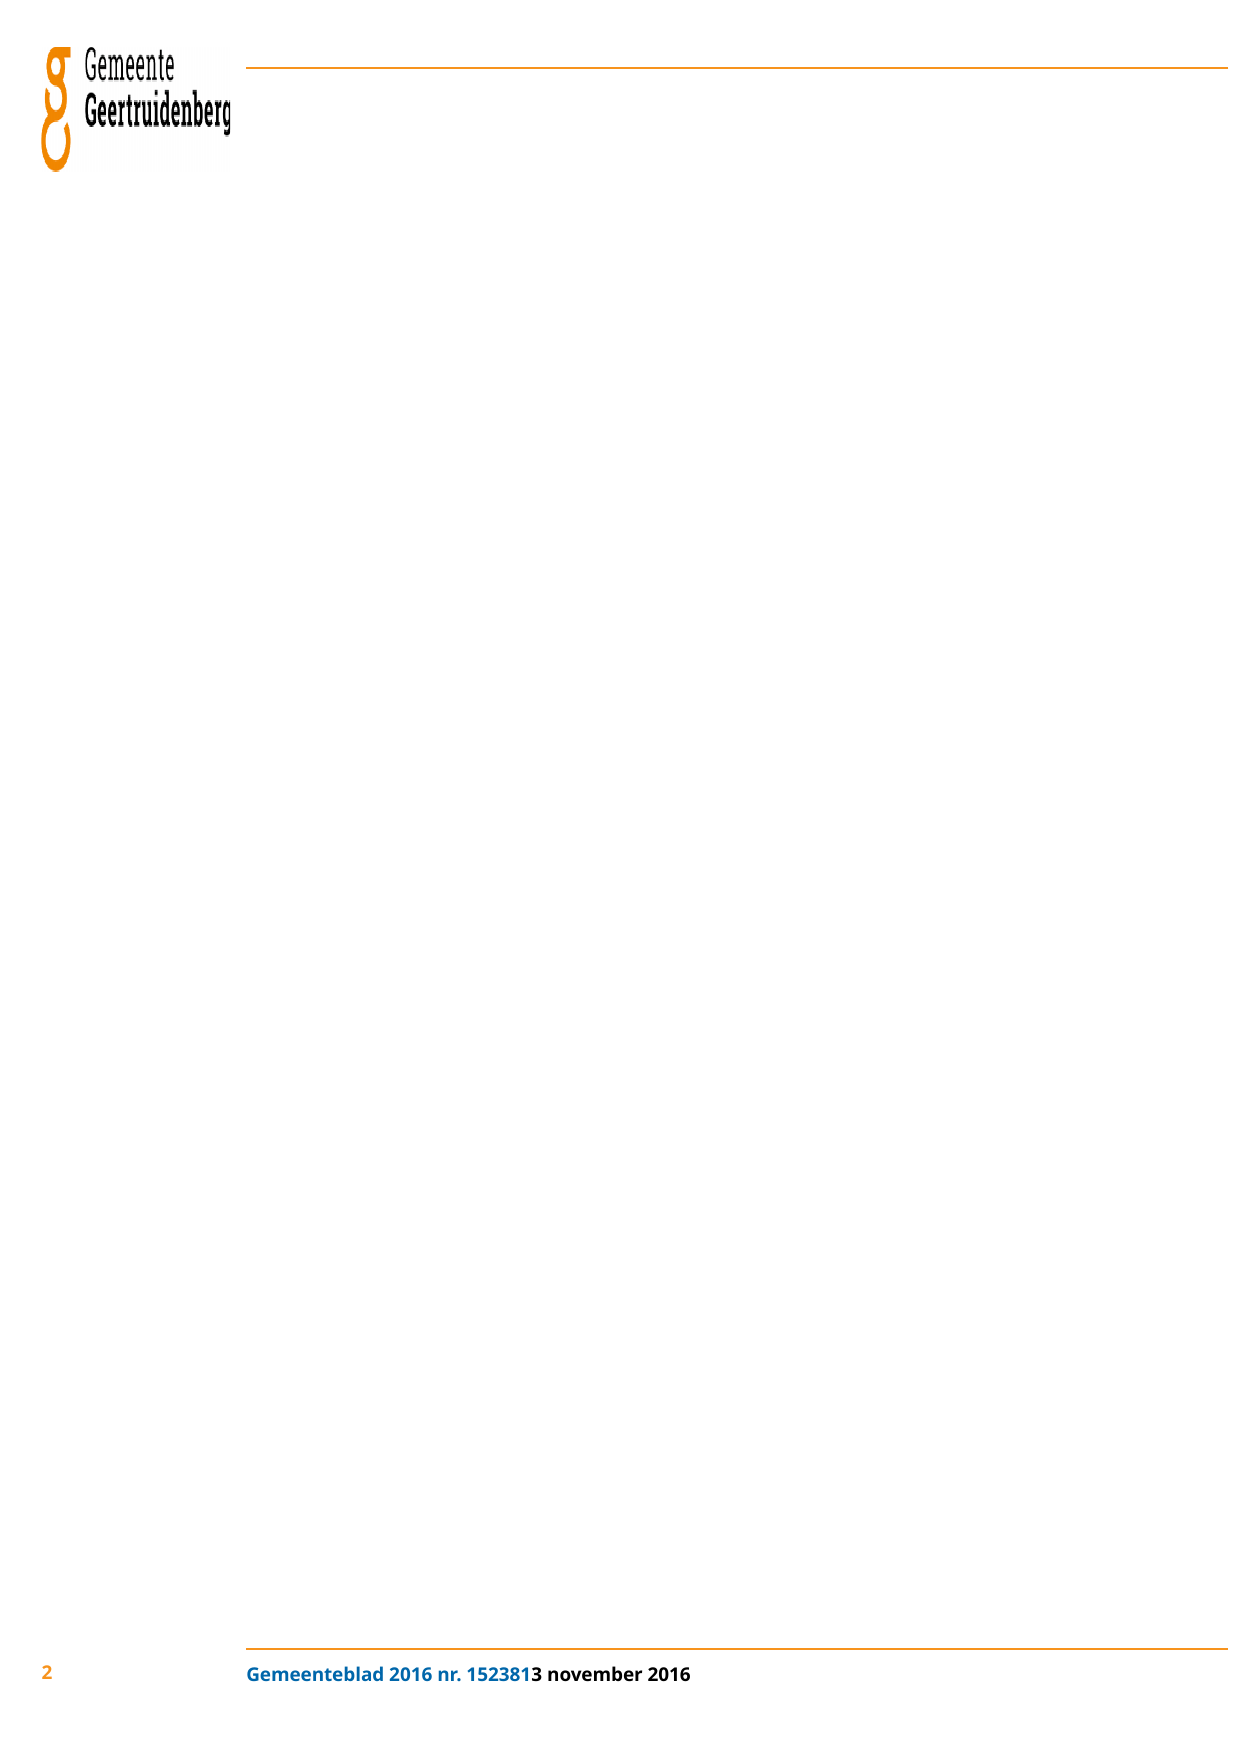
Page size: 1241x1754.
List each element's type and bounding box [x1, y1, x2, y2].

picture [41, 47, 231, 172]
